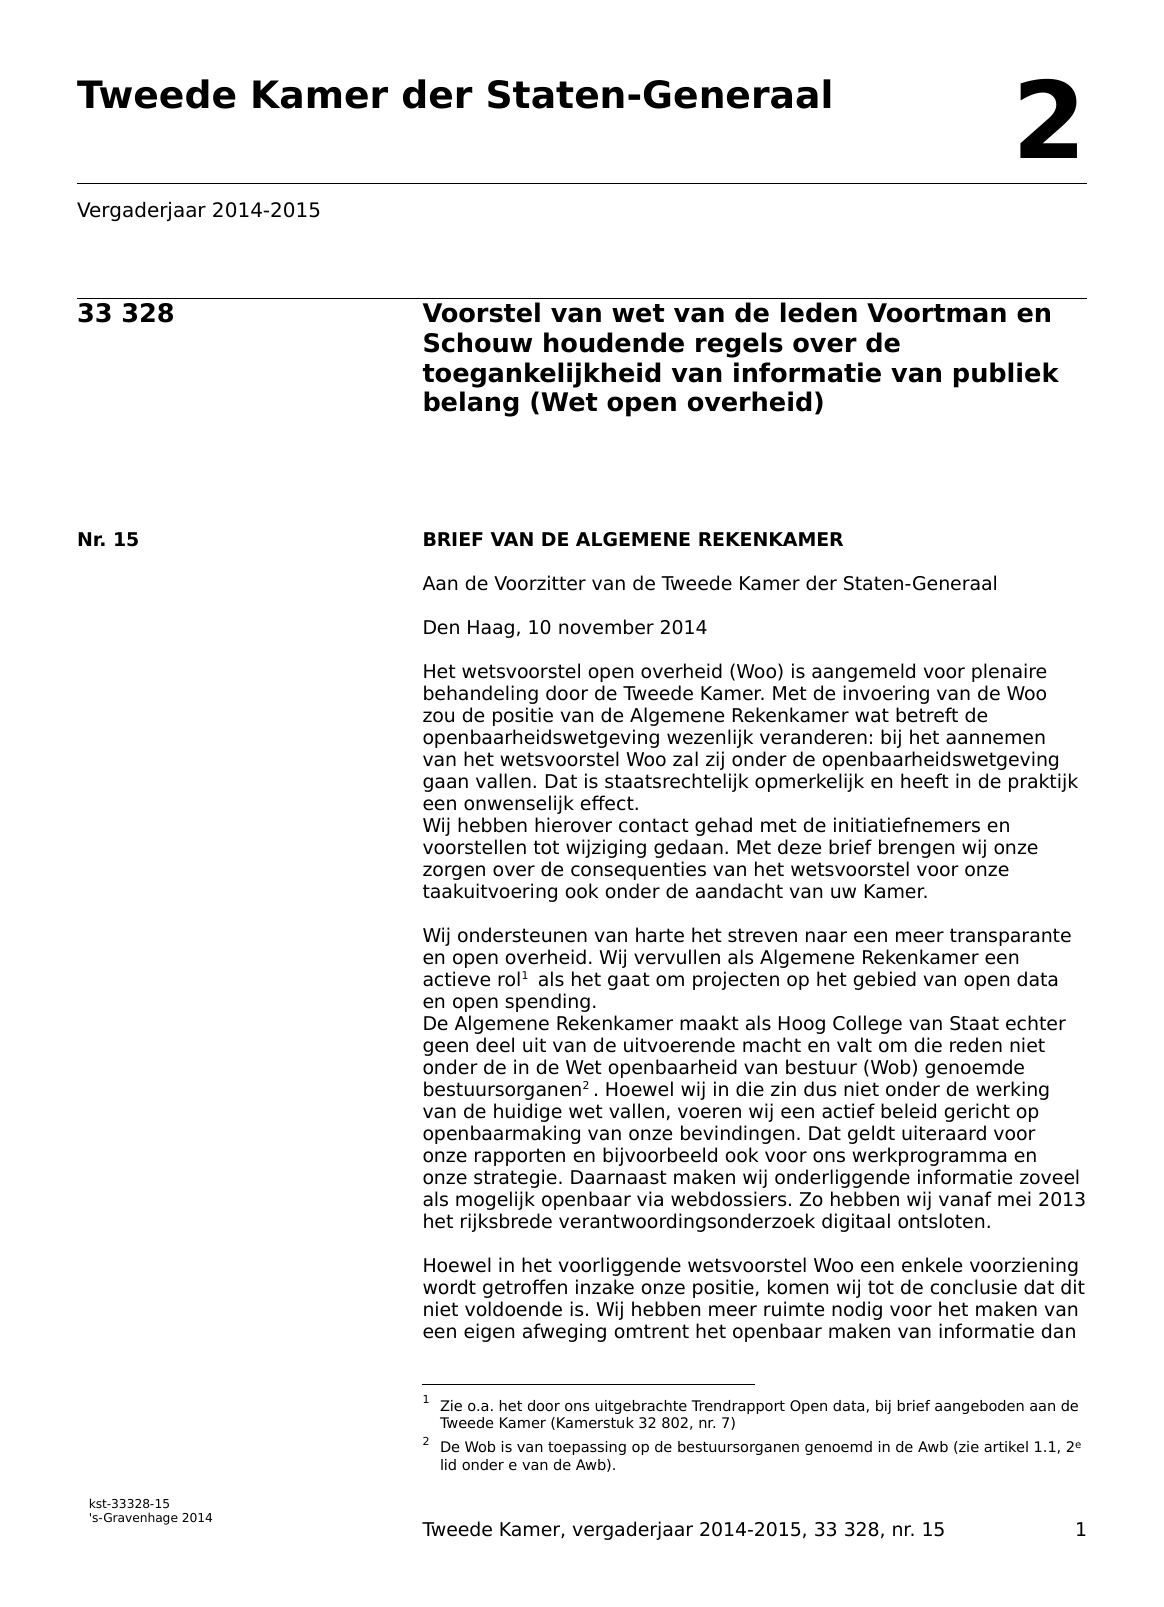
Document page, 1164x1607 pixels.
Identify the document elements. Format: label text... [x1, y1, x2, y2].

text Wij ondersteunen van harte het streven naar een meer transparante en open overheid. Wij vervullen als Algemene Rekenkamer een actieve rol als het gaat om projecten op het gebied van open data en open spending. [422, 925, 1087, 1013]
text Hoewel in het voorliggende wetsvoorstel Woo een enkele voorziening wordt getroffen inzake onze positie, komen wij tot de conclusie dat dit niet voldoende is. Wij hebben meer ruimte nodig voor het maken van een eigen afweging omtrent het openbaar maken van informatie dan [422, 1255, 1087, 1343]
table_header 2 [886, 59, 1087, 183]
text Wij hebben hierover contact gehad met de initiatiefnemers en voorstellen tot wijziging gedaan. Met deze brief brengen wij onze zorgen over de consequenties van het wetsvoorstel voor onze taakuitvoering ook onder de aandacht van uw Kamer. [422, 815, 1087, 903]
table_cell Vergaderjaar 2014-2015 [77, 184, 1087, 298]
text Den Haag, 10 november 2014 [422, 617, 1087, 639]
subtitle Nr. 15 BRIEF VAN DE ALGEMENE REKENKAMER [77, 529, 1087, 551]
table_header Tweede Kamer der Staten-Generaal [77, 59, 886, 183]
text Het wetsvoorstel open overheid (Woo) is aangemeld voor plenaire behandeling door de Tweede Kamer. Met de invoering van de Woo zou de positie van de Algemene Rekenkamer wat betreft de openbaarheidswetgeving wezenlijk veranderen: bij het aannemen van het wetsvoorstel Woo zal zij onder de openbaarheidswetgeving gaan vallen. Dat is staatsrechtelijk opmerkelijk en heeft in de praktijk een onwenselijk effect. [422, 661, 1087, 815]
text De Wob is van toepassing op de bestuursorganen genoemd in de Awb (zie artikel 1.1, 2e lid onder e van de Awb). [422, 1435, 1087, 1474]
text De Algemene Rekenkamer maakt als Hoog College van Staat echter geen deel uit van de uitvoerende macht en valt om die reden niet onder de in de Wet openbaarheid van bestuur (Wob) genoemde bestuursorganen. Hoewel wij in die zin dus niet onder de werking van de huidige wet vallen, voeren wij een actief beleid gericht op openbaarmaking van onze bevindingen. Dat geldt uiteraard voor onze rapporten en bijvoorbeeld ook voor ons werkprogramma en onze strategie. Daarnaast maken wij onderliggende informatie zoveel als mogelijk openbaar via webdossiers. Zo hebben wij vanaf mei 2013 het rijksbrede verantwoordingsonderzoek digitaal ontsloten. [422, 1013, 1087, 1233]
text kst-33328-15 [88, 1497, 323, 1511]
text 's-Gravenhage 2014 [88, 1511, 323, 1525]
text Aan de Voorzitter van de Tweede Kamer der Staten-Generaal [422, 573, 1087, 595]
text Zie o.a. het door ons uitgebrachte Trendrapport Open data, bij brief aangeboden aan de Tweede Kamer (Kamerstuk 32 802, nr. 7) [422, 1393, 1087, 1432]
subtitle 33 328 Voorstel van wet van de leden Voortman en Schouw houdende regels over de toegankelijkheid van informatie van publiek belang (Wet open overheid) [77, 299, 1087, 418]
